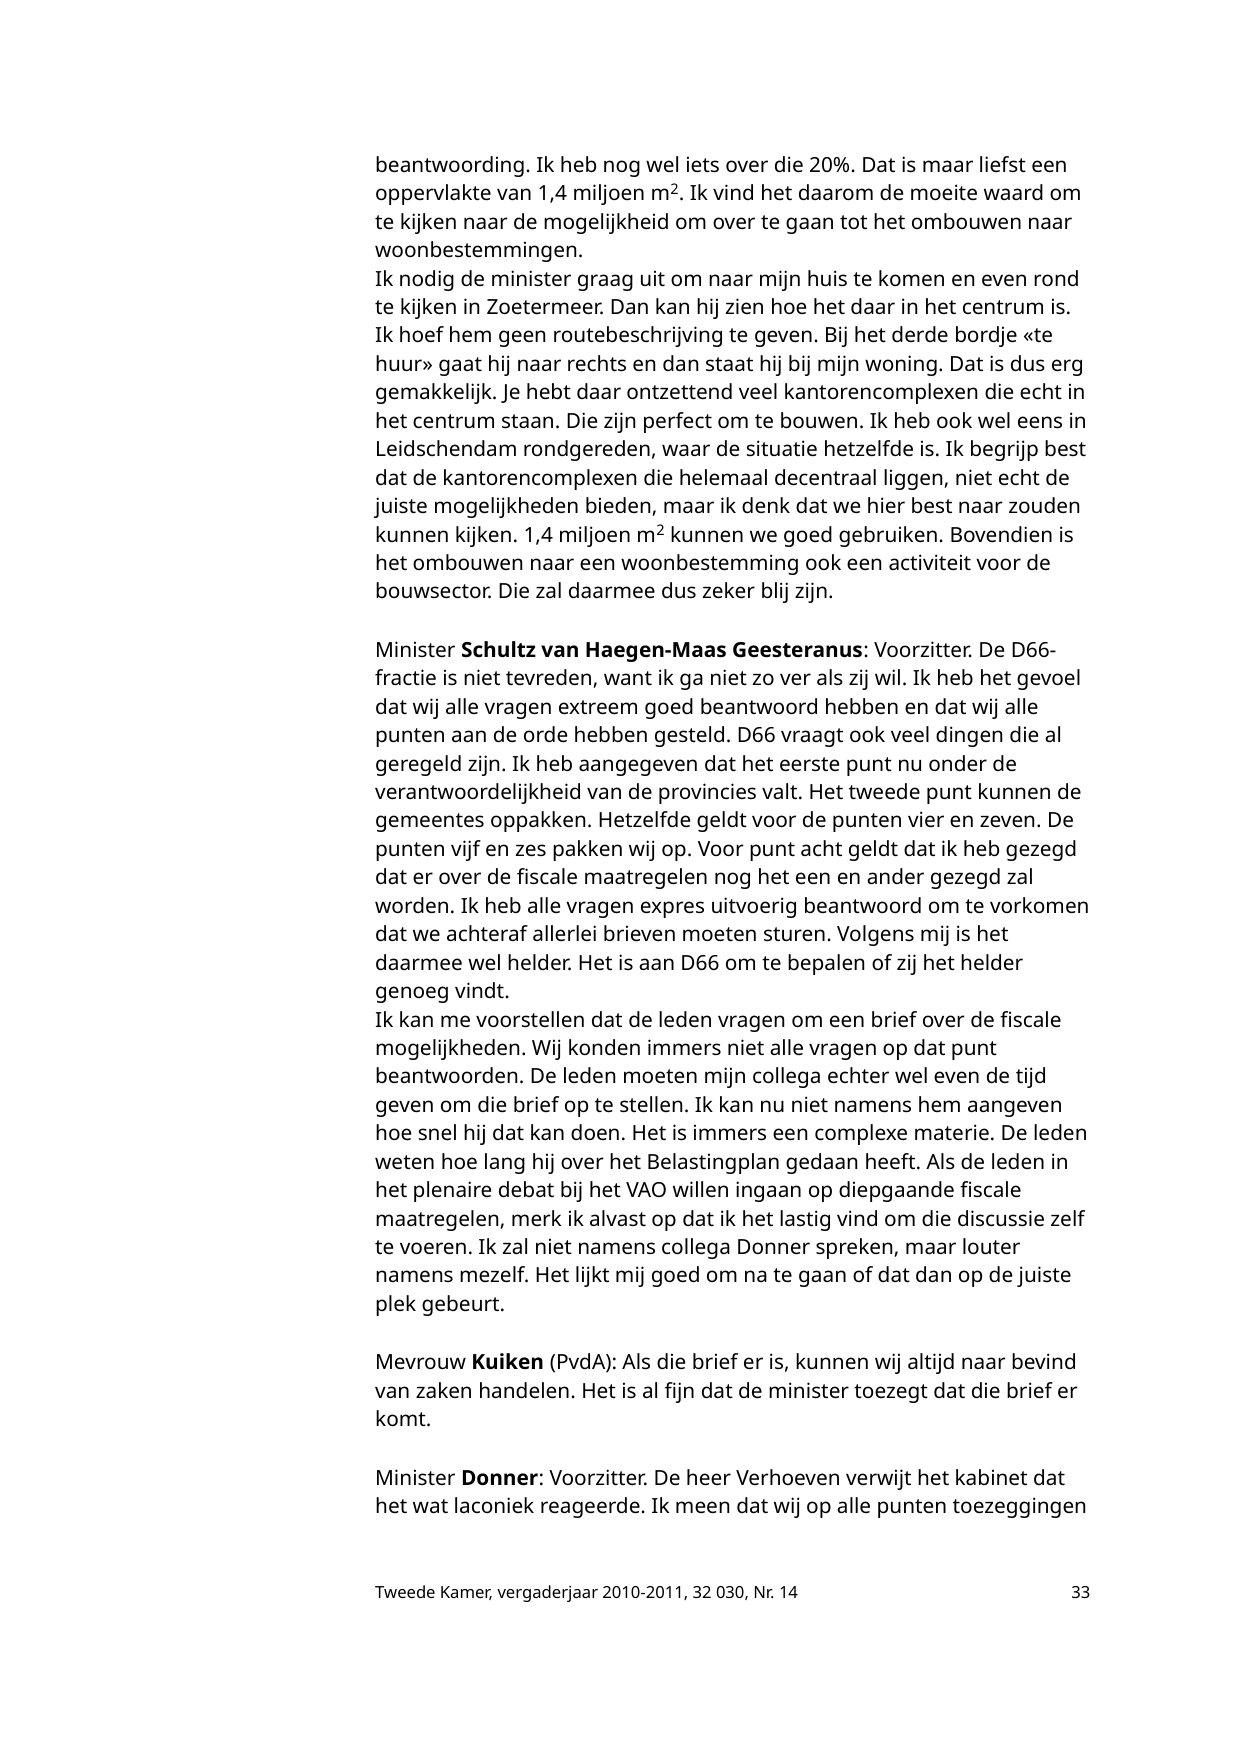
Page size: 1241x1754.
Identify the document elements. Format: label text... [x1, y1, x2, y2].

text Ik kan me voorstellen dat de leden vragen om een brief over de fiscale mogelijkheden. Wij konden immers niet alle vragen op dat punt beantwoorden. De leden moeten mijn collega echter wel even de tijd geven om die brief op te stellen. Ik kan nu niet namens hem aangeven hoe snel hij dat kan doen. Het is immers een complexe materie. De leden weten hoe lang hij over het Belastingplan gedaan heeft. Als de leden in het plenaire debat bij het VAO willen ingaan op diepgaande fiscale maatregelen, merk ik alvast op dat ik het lastig vind om die discussie zelf te voeren. Ik zal niet namens collega Donner spreken, maar louter namens mezelf. Het lijkt mij goed om na te gaan of dat dan op de juiste plek gebeurt. [375, 1005, 1090, 1317]
text Mevrouw Kuiken (PvdA): Als die brief er is, kunnen wij altijd naar bevind van zaken handelen. Het is al fijn dat de minister toezegt dat die brief er komt. [375, 1347, 1090, 1433]
text Minister Donner: Voorzitter. De heer Verhoeven verwijt het kabinet dat het wat laconiek reageerde. Ik meen dat wij op alle punten toezeggingen [375, 1463, 1090, 1520]
text Minister Schultz van Haegen-Maas Geesteranus: Voorzitter. De D66-fractie is niet tevreden, want ik ga niet zo ver als zij wil. Ik heb het gevoel dat wij alle vragen extreem goed beantwoord hebben en dat wij alle punten aan de orde hebben gesteld. D66 vraagt ook veel dingen die al geregeld zijn. Ik heb aangegeven dat het eerste punt nu onder de verantwoordelijkheid van de provincies valt. Het tweede punt kunnen de gemeentes oppakken. Hetzelfde geldt voor de punten vier en zeven. De punten vijf en zes pakken wij op. Voor punt acht geldt dat ik heb gezegd dat er over de fiscale maatregelen nog het een en ander gezegd zal worden. Ik heb alle vragen expres uitvoerig beantwoord om te vorkomen dat we achteraf allerlei brieven moeten sturen. Volgens mij is het daarmee wel helder. Het is aan D66 om te bepalen of zij het helder genoeg vindt. [375, 635, 1090, 1005]
text Ik nodig de minister graag uit om naar mijn huis te komen en even rond te kijken in Zoetermeer. Dan kan hij zien hoe het daar in het centrum is. Ik hoef hem geen routebeschrijving te geven. Bij het derde bordje «te huur» gaat hij naar rechts en dan staat hij bij mijn woning. Dat is dus erg gemakkelijk. Je hebt daar ontzettend veel kantorencomplexen die echt in het centrum staan. Die zijn perfect om te bouwen. Ik heb ook wel eens in Leidschendam rondgereden, waar de situatie hetzelfde is. Ik begrijp best dat de kantorencomplexen die helemaal decentraal liggen, niet echt de juiste mogelijkheden bieden, maar ik denk dat we hier best naar zouden kunnen kijken. 1,4 miljoen m2 kunnen we goed gebruiken. Bovendien is het ombouwen naar een woonbestemming ook een activiteit voor de bouwsector. Die zal daarmee dus zeker blij zijn. [375, 264, 1090, 605]
text beantwoording. Ik heb nog wel iets over die 20%. Dat is maar liefst een oppervlakte van 1,4 miljoen m2. Ik vind het daarom de moeite waard om te kijken naar de mogelijkheid om over te gaan tot het ombouwen naar woonbestemmingen. [375, 150, 1090, 264]
